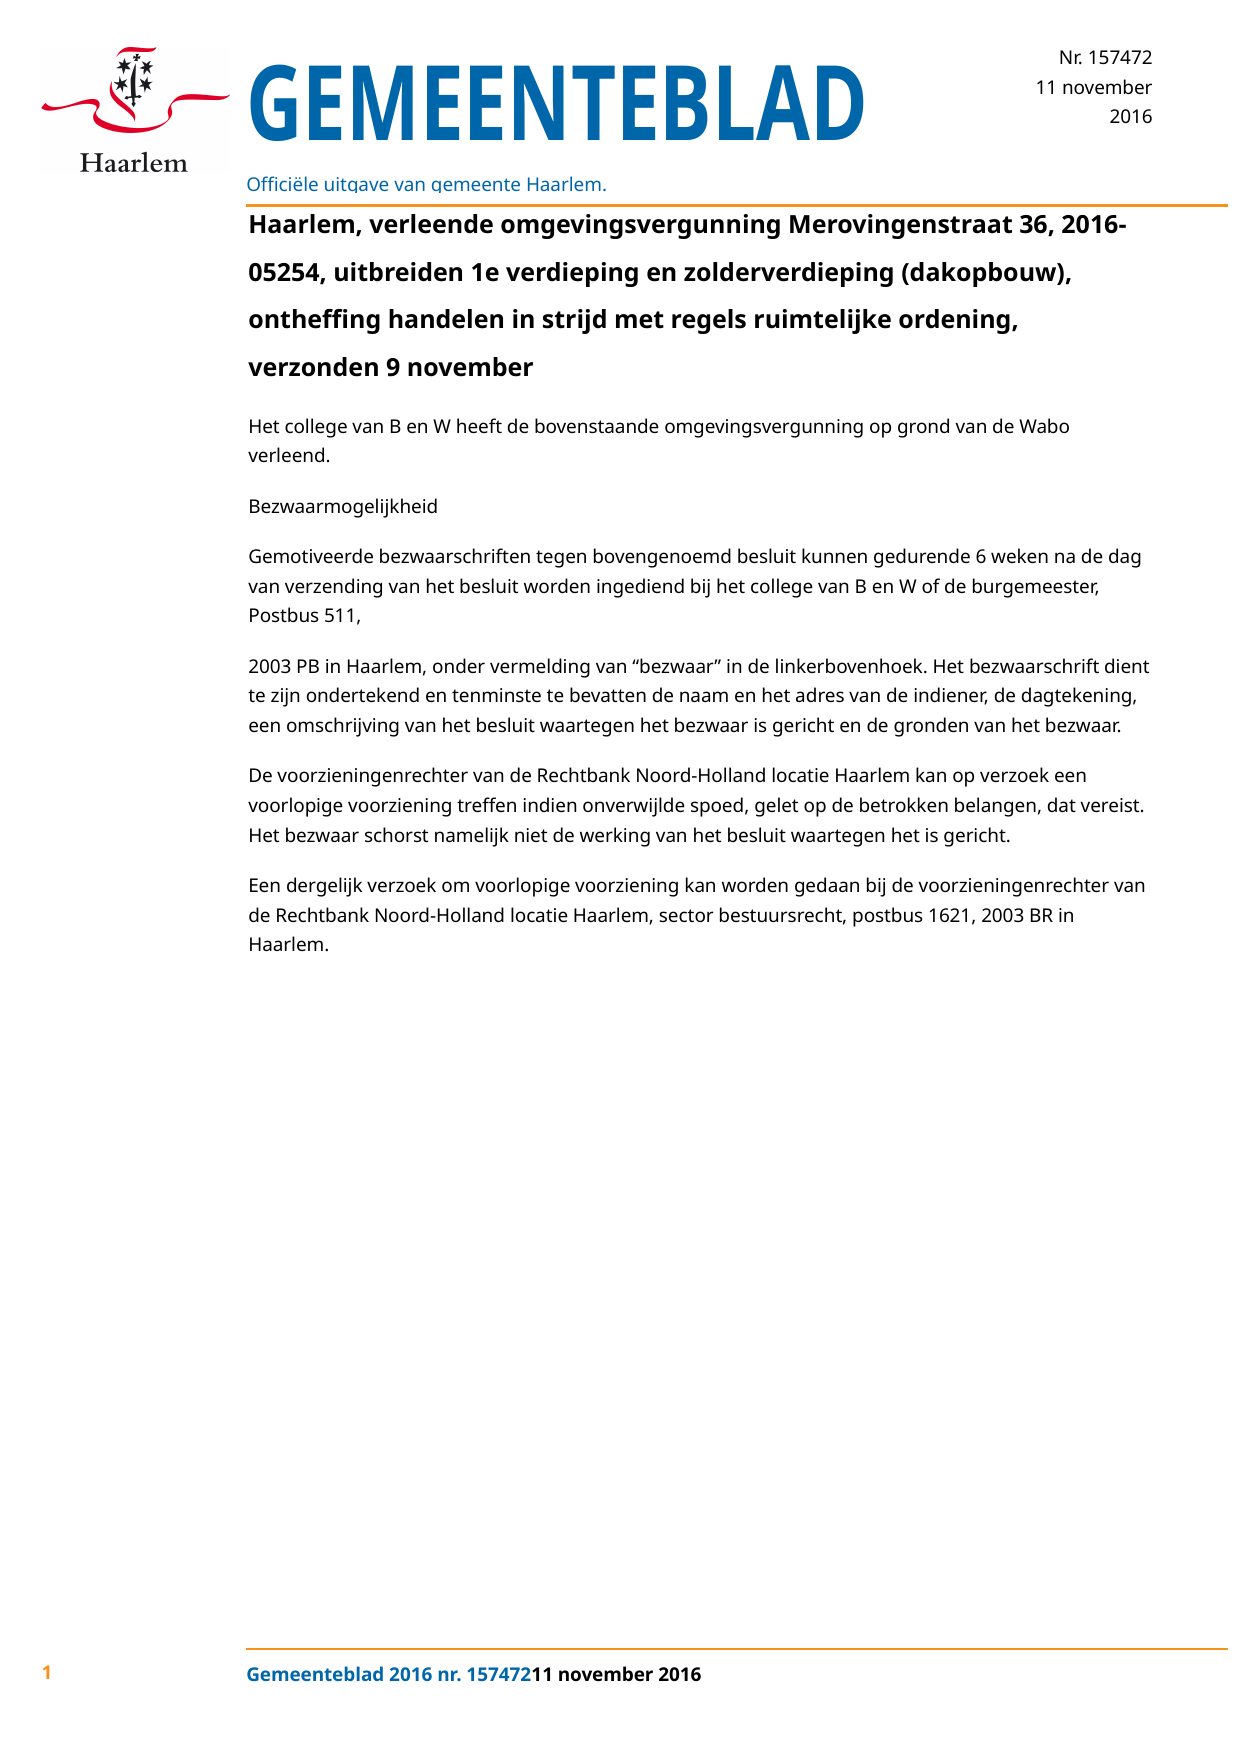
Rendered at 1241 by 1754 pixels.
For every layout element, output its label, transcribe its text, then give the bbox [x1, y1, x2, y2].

text Een dergelijk verzoek om voorlopige voorziening kan worden gedaan bij de voorzieningenrechter van de Rechtbank Noord-Holland locatie Haarlem, sector bestuursrecht, postbus 1621, 2003 BR in Haarlem. [248, 872, 1152, 957]
text De voorzieningenrechter van de Rechtbank Noord-Holland locatie Haarlem kan op verzoek een voorlopige voorziening treffen indien onverwijlde spoed, gelet op de betrokken belangen, dat vereist. Het bezwaar schorst namelijk niet de werking van het besluit waartegen het is gericht. [248, 763, 1152, 848]
picture [41, 47, 231, 172]
text Gemotiveerde bezwaarschriften tegen bovengenoemd besluit kunnen gedurende 6 weken na de dag van verzending van het besluit worden ingediend bij het college van B en W of de burgemeester, Postbus 511, [248, 543, 1152, 628]
text 2003 PB in Haarlem, onder vermelding van “bezwaar” in de linkerbovenhoek. Het bezwaarschrift dient te zijn ondertekend en tenminste te bevatten de naam en het adres van de indiener, de dagtekening, een omschrijving van het besluit waartegen het bezwaar is gericht en de gronden van het bezwaar. [248, 653, 1152, 738]
text Het college van B en W heeft de bovenstaande omgevingsvergunning op grond van de Wabo verleend. [248, 413, 1152, 468]
text Haarlem, verleende omgevingsvergunning Merovingenstraat 36, 2016-05254, uitbreiden 1e verdieping en zolderverdieping (dakopbouw), ontheffing handelen in strijd met regels ruimtelijke ordening, verzonden 9 november [248, 207, 1152, 384]
text Bezwaarmogelijkheid [248, 493, 1152, 519]
